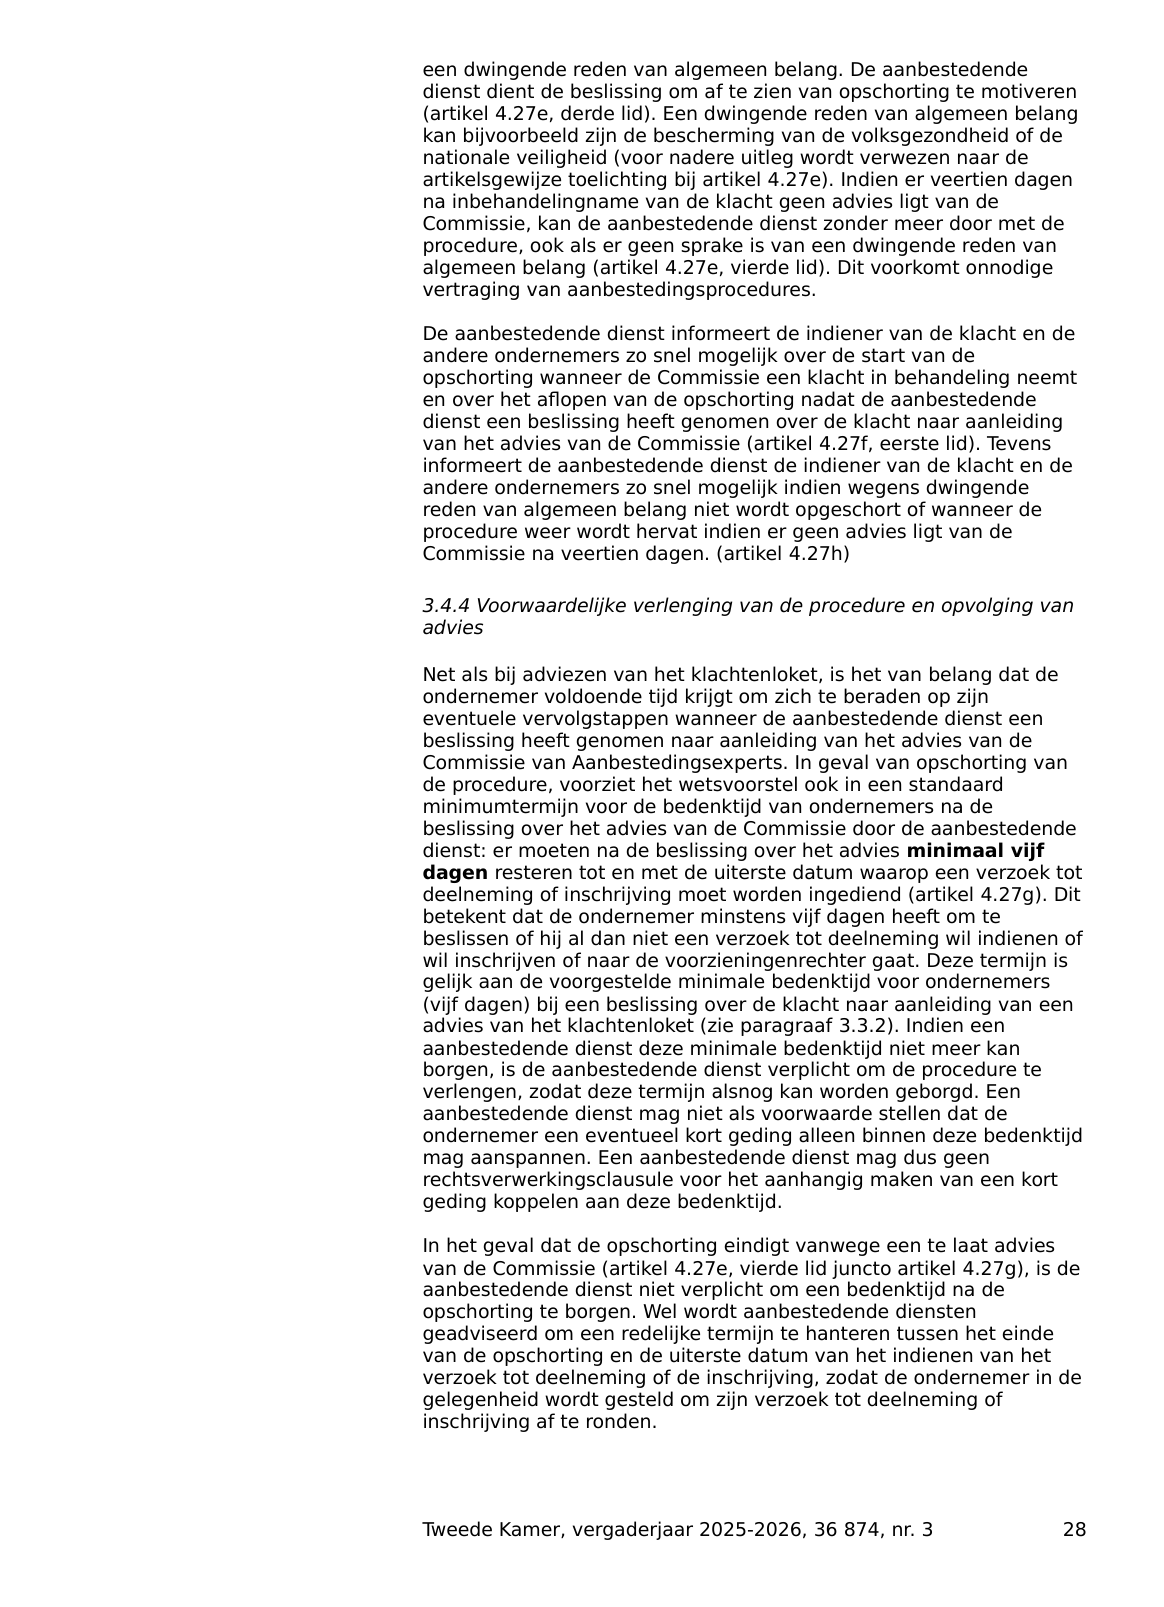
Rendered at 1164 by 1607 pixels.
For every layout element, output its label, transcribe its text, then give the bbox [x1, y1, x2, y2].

text een dwingende reden van algemeen belang. De aanbestedende dienst dient de beslissing om af te zien van opschorting te motiveren (artikel 4.27e, derde lid). Een dwingende reden van algemeen belang kan bijvoorbeeld zijn de bescherming van de volksgezondheid of de nationale veiligheid (voor nadere uitleg wordt verwezen naar de artikelsgewijze toelichting bij artikel 4.27e). Indien er veertien dagen na inbehandelingname van de klacht geen advies ligt van de Commissie, kan de aanbestedende dienst zonder meer door met de procedure, ook als er geen sprake is van een dwingende reden van algemeen belang (artikel 4.27e, vierde lid). Dit voorkomt onnodige vertraging van aanbestedingsprocedures. [422, 59, 1087, 301]
text Net als bij adviezen van het klachtenloket, is het van belang dat de ondernemer voldoende tijd krijgt om zich te beraden op zijn eventuele vervolgstappen wanneer de aanbestedende dienst een beslissing heeft genomen naar aanleiding van het advies van de Commissie van Aanbestedingsexperts. In geval van opschorting van de procedure, voorziet het wetsvoorstel ook in een standaard minimumtermijn voor de bedenktijd van ondernemers na de beslissing over het advies van de Commissie door de aanbestedende dienst: er moeten na de beslissing over het advies minimaal vijf dagen resteren tot en met de uiterste datum waarop een verzoek tot deelneming of inschrijving moet worden ingediend (artikel 4.27g). Dit betekent dat de ondernemer minstens vijf dagen heeft om te beslissen of hij al dan niet een verzoek tot deelneming wil indienen of wil inschrijven of naar de voorzieningenrechter gaat. Deze termijn is gelijk aan de voorgestelde minimale bedenktijd voor ondernemers (vijf dagen) bij een beslissing over de klacht naar aanleiding van een advies van het klachtenloket (zie paragraaf 3.3.2). Indien een aanbestedende dienst deze minimale bedenktijd niet meer kan borgen, is de aanbestedende dienst verplicht om de procedure te verlengen, zodat deze termijn alsnog kan worden geborgd. Een aanbestedende dienst mag niet als voorwaarde stellen dat de ondernemer een eventueel kort geding alleen binnen deze bedenktijd mag aanspannen. Een aanbestedende dienst mag dus geen rechtsverwerkingsclausule voor het aanhangig maken van een kort geding koppelen aan deze bedenktijd. [422, 664, 1087, 1213]
subtitle 3.4.4 Voorwaardelijke verlenging van de procedure en opvolging van advies [422, 595, 1087, 639]
text De aanbestedende dienst informeert de indiener van de klacht en de andere ondernemers zo snel mogelijk over de start van de opschorting wanneer de Commissie een klacht in behandeling neemt en over het aflopen van de opschorting nadat de aanbestedende dienst een beslissing heeft genomen over de klacht naar aanleiding van het advies van de Commissie (artikel 4.27f, eerste lid). Tevens informeert de aanbestedende dienst de indiener van de klacht en de andere ondernemers zo snel mogelijk indien wegens dwingende reden van algemeen belang niet wordt opgeschort of wanneer de procedure weer wordt hervat indien er geen advies ligt van de Commissie na veertien dagen. (artikel 4.27h) [422, 323, 1087, 565]
text In het geval dat de opschorting eindigt vanwege een te laat advies van de Commissie (artikel 4.27e, vierde lid juncto artikel 4.27g), is de aanbestedende dienst niet verplicht om een bedenktijd na de opschorting te borgen. Wel wordt aanbestedende diensten geadviseerd om een redelijke termijn te hanteren tussen het einde van de opschorting en de uiterste datum van het indienen van het verzoek tot deelneming of de inschrijving, zodat de ondernemer in de gelegenheid wordt gesteld om zijn verzoek tot deelneming of inschrijving af te ronden. [422, 1235, 1087, 1433]
